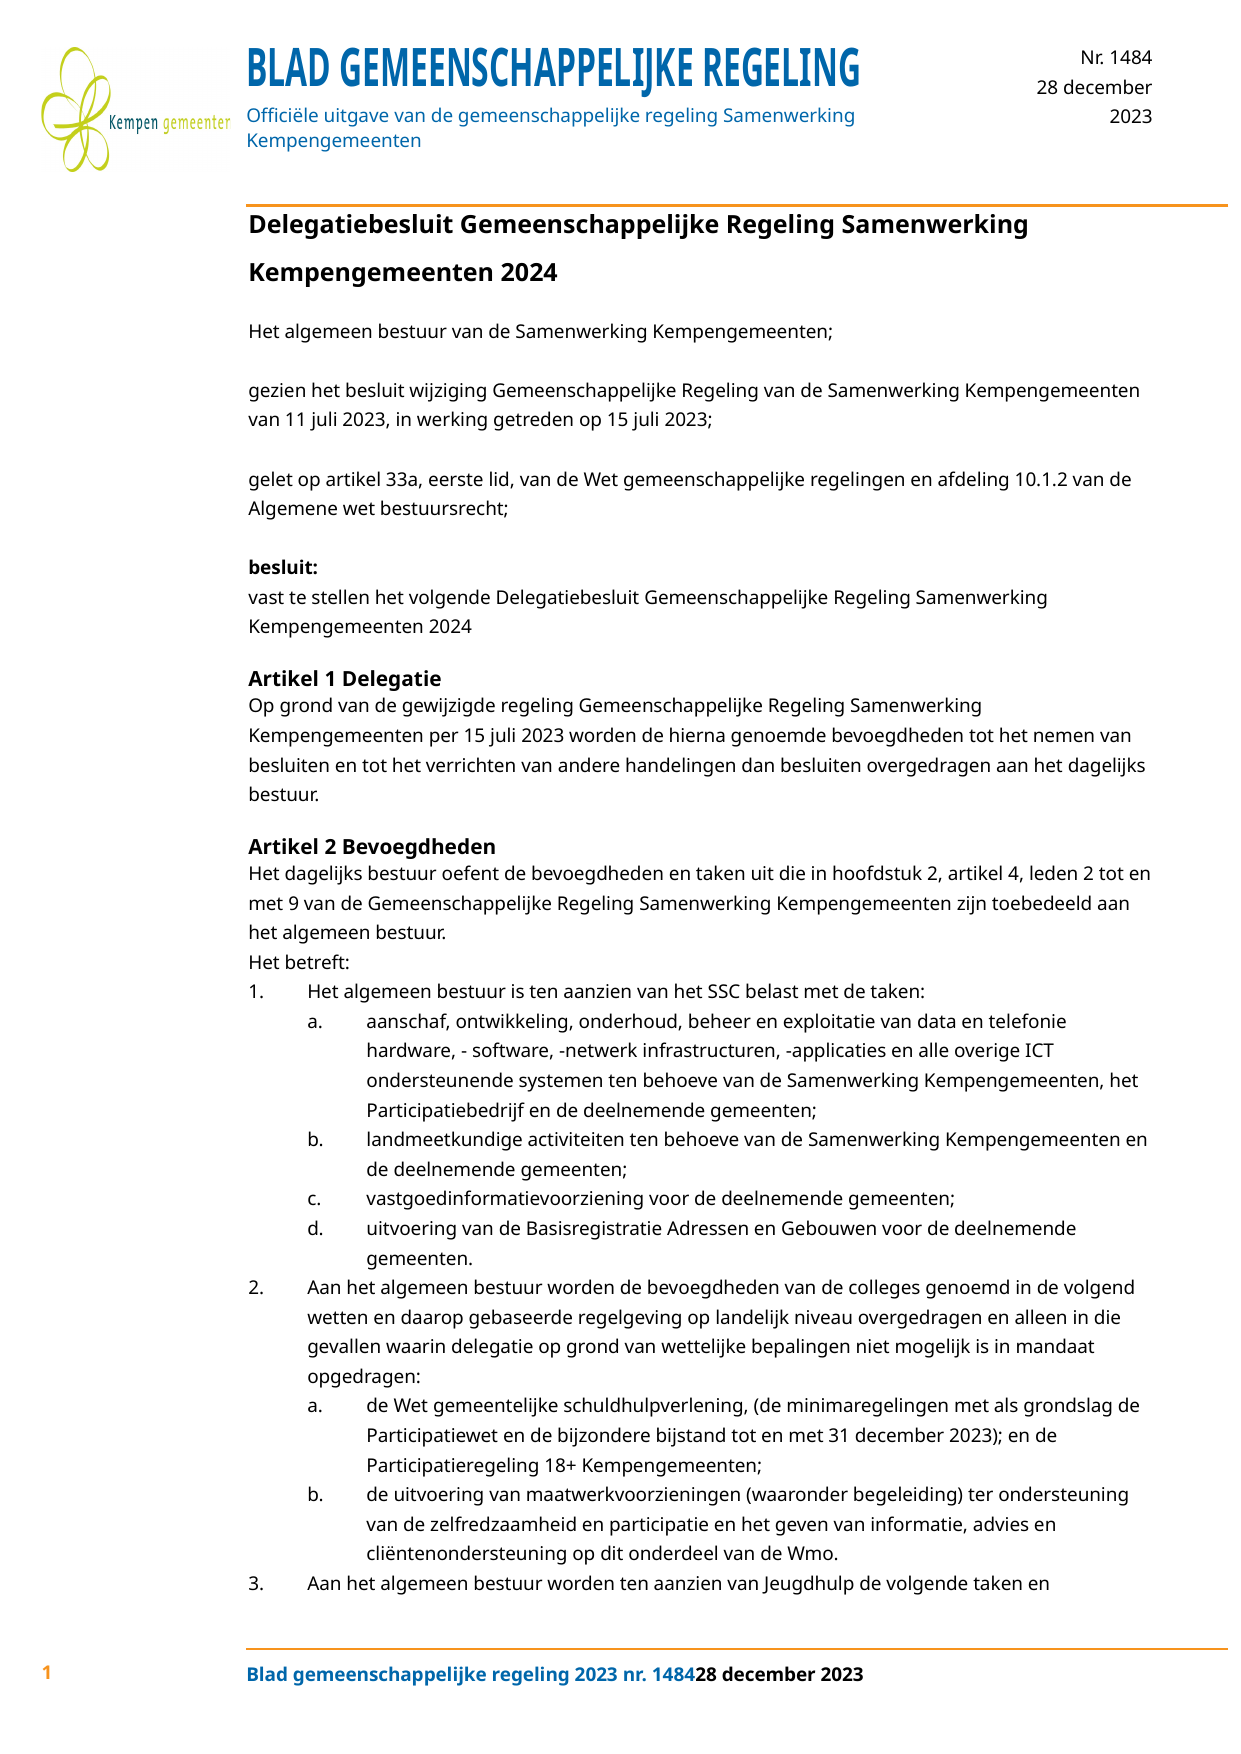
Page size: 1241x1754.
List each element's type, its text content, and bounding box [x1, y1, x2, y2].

text Delegatiebesluit Gemeenschappelijke Regeling Samenwerking Kempengemeenten 2024 [248, 207, 1152, 288]
text besluit: [248, 554, 1152, 580]
list vastgoedinformatievoorziening voor de deelnemende gemeenten; [307, 1186, 1152, 1211]
picture [41, 47, 231, 172]
list de uitvoering van maatwerkvoorzieningen (waaronder begeleiding) ter ondersteuning van de zelfredzaamheid en participatie en het geven van informatie, advies en cliëntenondersteuning op dit onderdeel van de Wmo. [307, 1481, 1152, 1566]
list uitvoering van de Basisregistratie Adressen en Gebouwen voor de deelnemende gemeenten. [307, 1215, 1152, 1271]
list Aan het algemeen bestuur worden de bevoegdheden van de colleges genoemd in de volgend wetten en daarop gebaseerde regelgeving op landelijk niveau overgedragen en alleen in die gevallen waarin delegatie op grond van wettelijke bepalingen niet mogelijk is in mandaat opgedragen: [248, 1274, 1152, 1389]
text Artikel 1 Delegatie [248, 664, 1152, 693]
text gelet op artikel 33a, eerste lid, van de Wet gemeenschappelijke regelingen en afdeling 10.1.2 van de Algemene wet bestuursrecht; [248, 466, 1152, 521]
text vast te stellen het volgende Delegatiebesluit Gemeenschappelijke Regeling Samenwerking Kempengemeenten 2024 [248, 584, 1152, 639]
list de Wet gemeentelijke schuldhulpverlening, (de minimaregelingen met als grondslag de Participatiewet en de bijzondere bijstand tot en met 31 december 2023); en de Participatieregeling 18+ Kempengemeenten; [307, 1393, 1152, 1478]
list Het algemeen bestuur is ten aanzien van het SSC belast met de taken: [248, 978, 1152, 1004]
text Op grond van de gewijzigde regeling Gemeenschappelijke Regeling Samenwerking Kempengemeenten per 15 juli 2023 worden de hierna genoemde bevoegdheden tot het nemen van besluiten en tot het verrichten van andere handelingen dan besluiten overgedragen aan het dagelijks bestuur. [248, 693, 1152, 807]
text gezien het besluit wijziging Gemeenschappelijke Regeling van de Samenwerking Kempengemeenten van 11 juli 2023, in werking getreden op 15 juli 2023; [248, 377, 1152, 432]
list landmeetkundige activiteiten ten behoeve van de Samenwerking Kempengemeenten en de deelnemende gemeenten; [307, 1126, 1152, 1182]
text Het betreft: [248, 949, 1152, 975]
text Artikel 2 Bevoegdheden [248, 832, 1152, 860]
text Het algemeen bestuur van de Samenwerking Kempengemeenten; [248, 318, 1152, 344]
list aanschaf, ontwikkeling, onderhoud, beheer en exploitatie van data en telefonie hardware, - software, -netwerk infrastructuren, -applicaties en alle overige ICT ondersteunende systemen ten behoeve van de Samenwerking Kempengemeenten, het Participatiebedrijf en de deelnemende gemeenten; [307, 1008, 1152, 1123]
text Het dagelijks bestuur oefent de bevoegdheden en taken uit die in hoofdstuk 2, artikel 4, leden 2 tot en met 9 van de Gemeenschappelijke Regeling Samenwerking Kempengemeenten zijn toebedeeld aan het algemeen bestuur. [248, 860, 1152, 945]
list Aan het algemeen bestuur worden ten aanzien van Jeugdhulp de volgende taken en [248, 1570, 1152, 1596]
